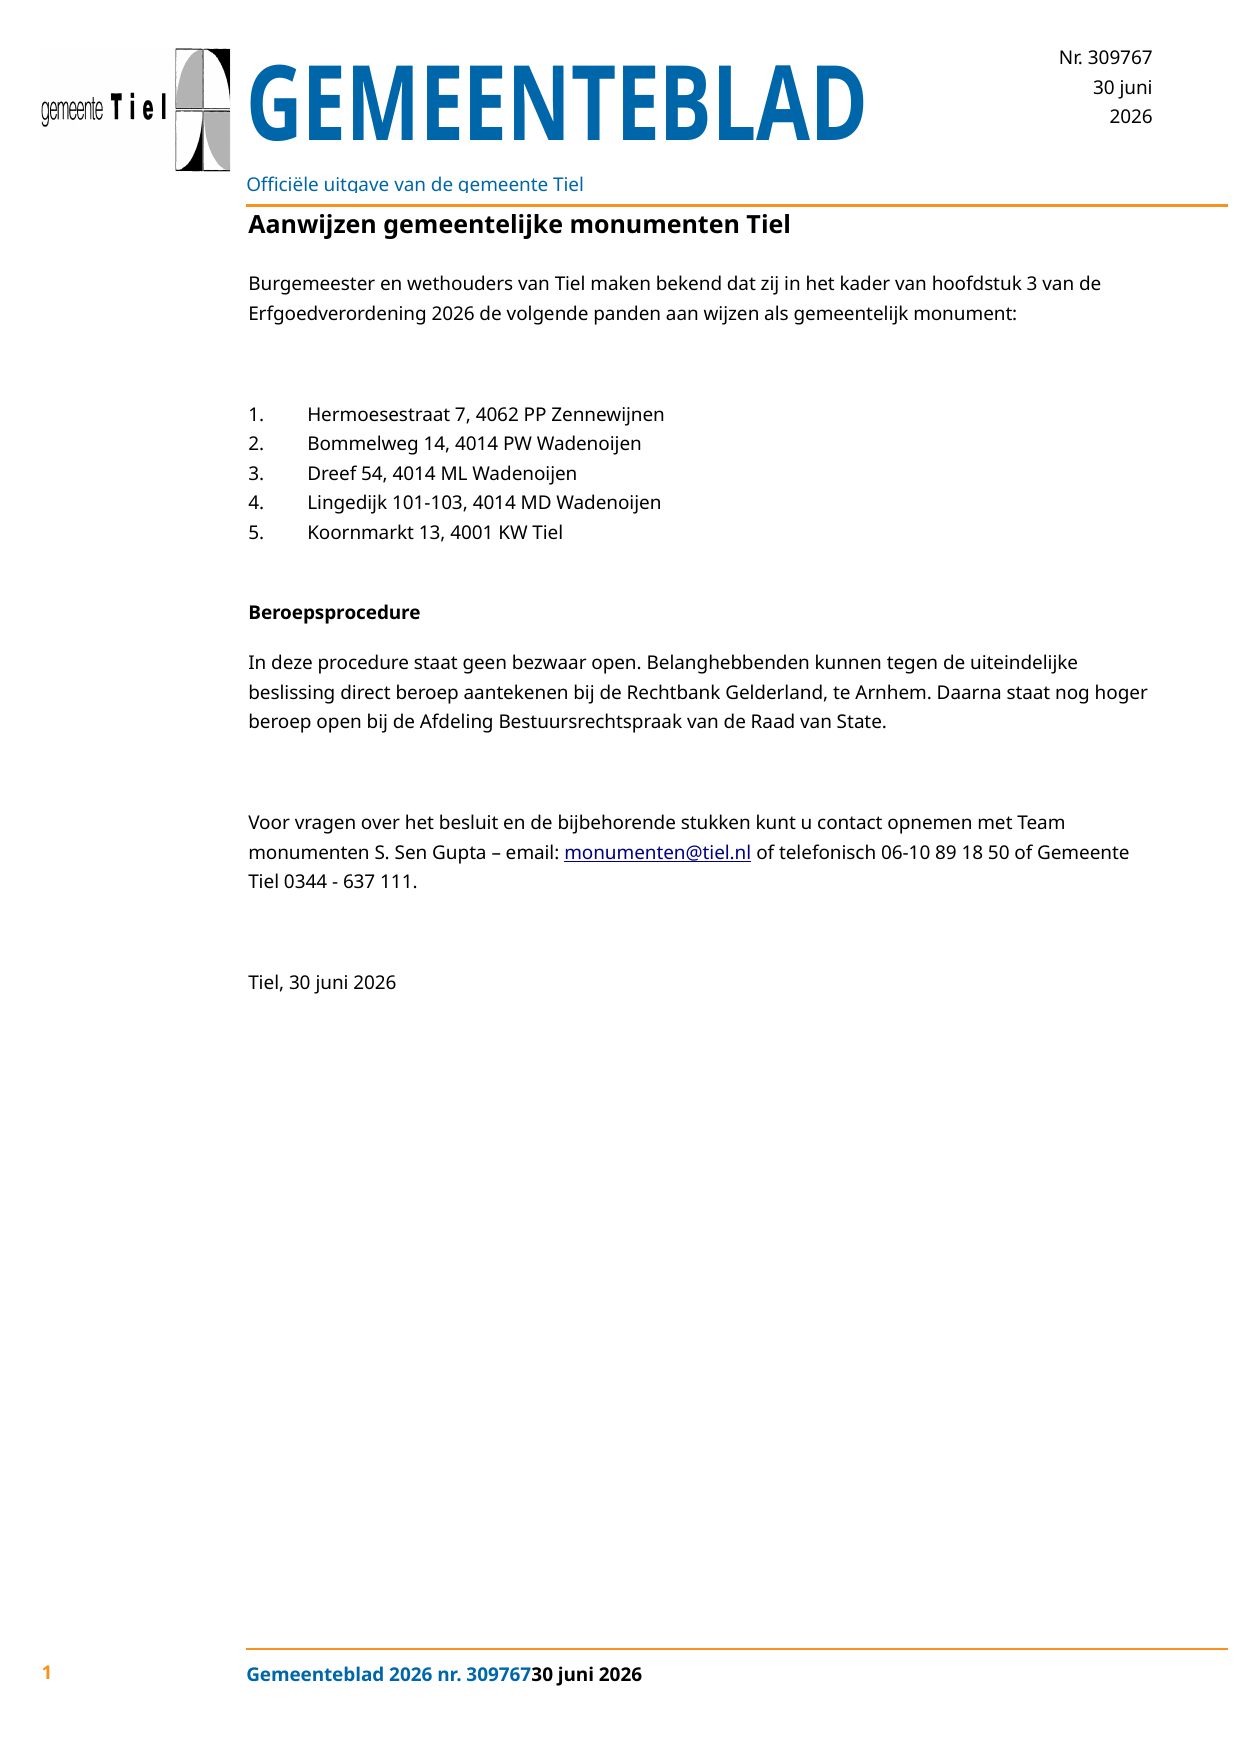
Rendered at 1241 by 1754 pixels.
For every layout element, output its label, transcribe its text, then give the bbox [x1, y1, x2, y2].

picture [41, 47, 231, 172]
list Lingedijk 101-103, 4014 MD Wadenoijen [248, 489, 1152, 515]
text Voor vragen over het besluit en de bijbehorende stukken kunt u contact opnemen met Team monumenten S. Sen Gupta – email: monumenten@tiel.nl of telefonisch 06-10 89 18 50 of Gemeente Tiel 0344 - 637 111. [248, 809, 1152, 894]
list Dreef 54, 4014 ML Wadenoijen [248, 460, 1152, 486]
list Koornmarkt 13, 4001 KW Tiel [248, 519, 1152, 545]
text Burgemeester en wethouders van Tiel maken bekend dat zij in het kader van hoofdstuk 3 van de Erfgoedverordening 2026 de volgende panden aan wijzen als gemeentelijk monument: [248, 270, 1152, 326]
text In deze procedure staat geen bezwaar open. Belanghebbenden kunnen tegen de uiteindelijke beslissing direct beroep aantekenen bij de Rechtbank Gelderland, te Arnhem. Daarna staat nog hoger beroep open bij de Afdeling Bestuursrechtspraak van de Raad van State. [248, 649, 1152, 734]
text Aanwijzen gemeentelijke monumenten Tiel [248, 207, 1152, 241]
list Bommelweg 14, 4014 PW Wadenoijen [248, 430, 1152, 456]
text Beroepsprocedure [248, 599, 1152, 625]
text Tiel, 30 juni 2026 [248, 969, 1152, 995]
list Hermoesestraat 7, 4062 PP Zennewijnen [248, 401, 1152, 426]
